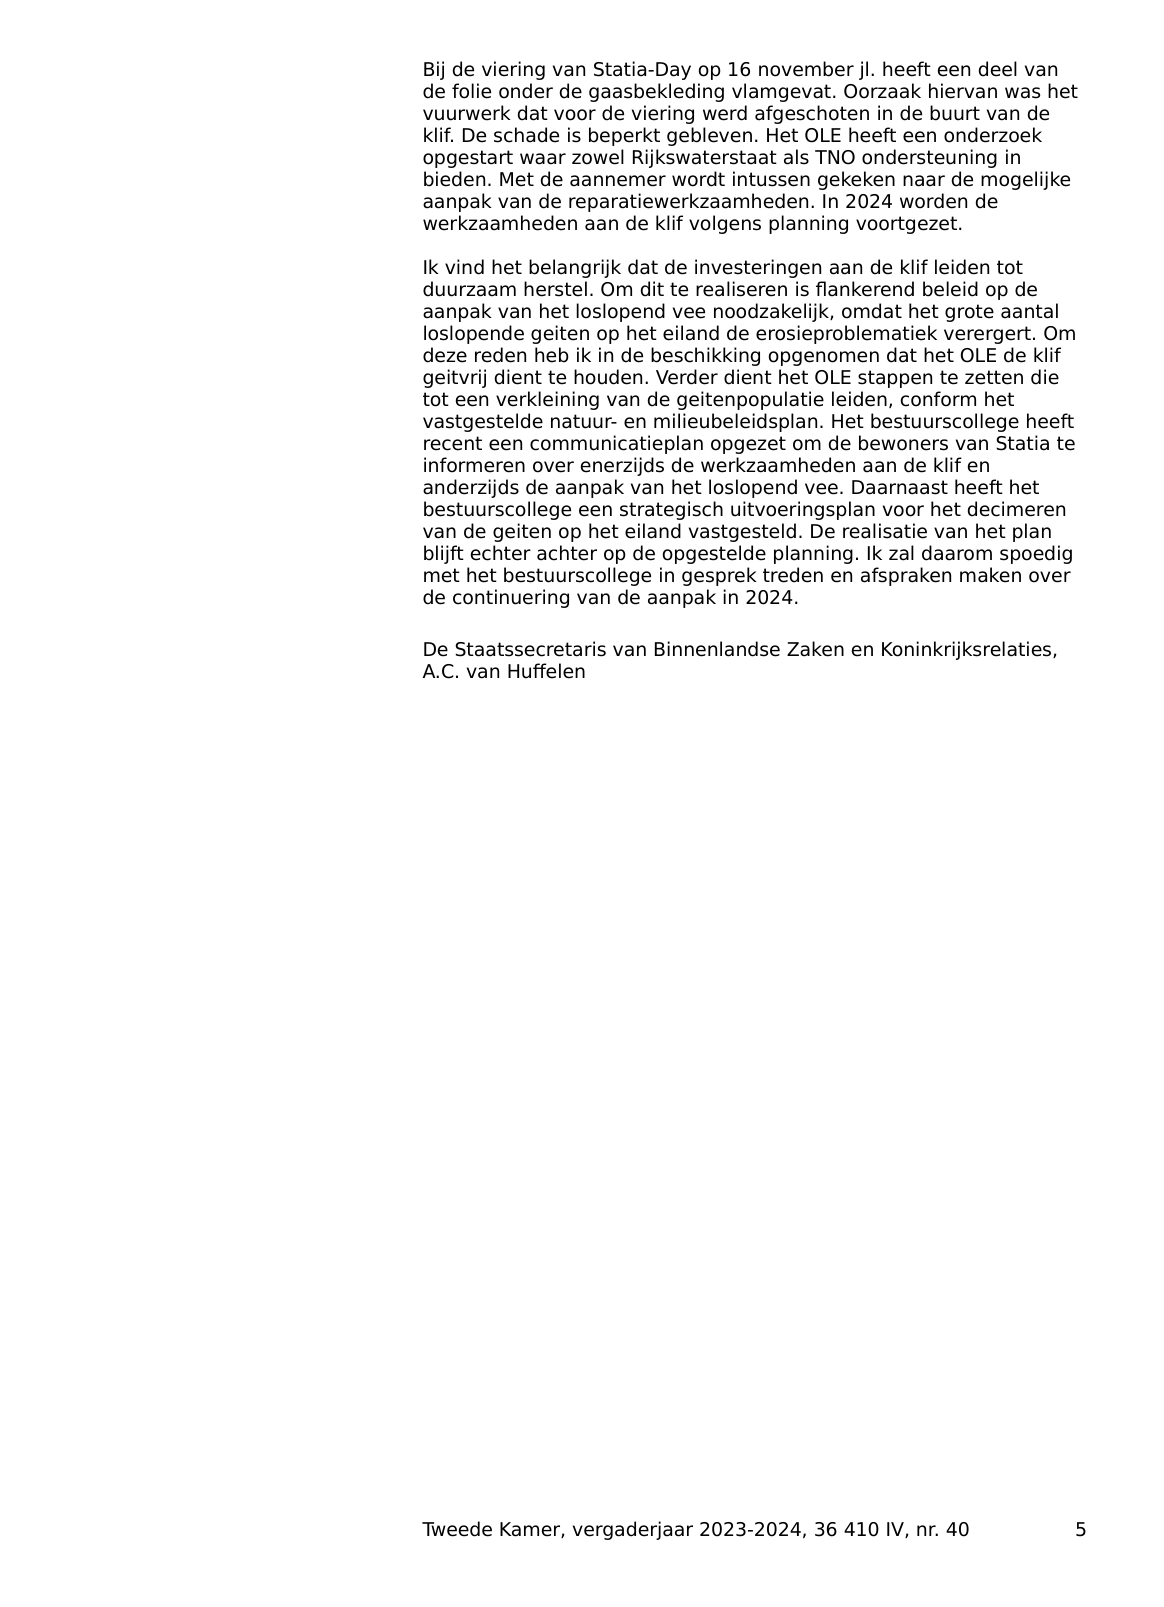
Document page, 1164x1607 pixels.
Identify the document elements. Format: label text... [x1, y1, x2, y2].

text De Staatssecretaris van Binnenlandse Zaken en Koninkrijksrelaties, A.C. van Huffelen [422, 639, 1087, 683]
text Ik vind het belangrijk dat de investeringen aan de klif leiden tot duurzaam herstel. Om dit te realiseren is flankerend beleid op de aanpak van het loslopend vee noodzakelijk, omdat het grote aantal loslopende geiten op het eiland de erosieproblematiek verergert. Om deze reden heb ik in de beschikking opgenomen dat het OLE de klif geitvrij dient te houden. Verder dient het OLE stappen te zetten die tot een verkleining van de geitenpopulatie leiden, conform het vastgestelde natuur- en milieubeleidsplan. Het bestuurscollege heeft recent een communicatieplan opgezet om de bewoners van Statia te informeren over enerzijds de werkzaamheden aan de klif en anderzijds de aanpak van het loslopend vee. Daarnaast heeft het bestuurscollege een strategisch uitvoeringsplan voor het decimeren van de geiten op het eiland vastgesteld. De realisatie van het plan blijft echter achter op de opgestelde planning. Ik zal daarom spoedig met het bestuurscollege in gesprek treden en afspraken maken over de continuering van de aanpak in 2024. [422, 257, 1087, 609]
text Bij de viering van Statia-Day op 16 november jl. heeft een deel van de folie onder de gaasbekleding vlamgevat. Oorzaak hiervan was het vuurwerk dat voor de viering werd afgeschoten in de buurt van de klif. De schade is beperkt gebleven. Het OLE heeft een onderzoek opgestart waar zowel Rijkswaterstaat als TNO ondersteuning in bieden. Met de aannemer wordt intussen gekeken naar de mogelijke aanpak van de reparatiewerkzaamheden. In 2024 worden de werkzaamheden aan de klif volgens planning voortgezet. [422, 59, 1087, 235]
